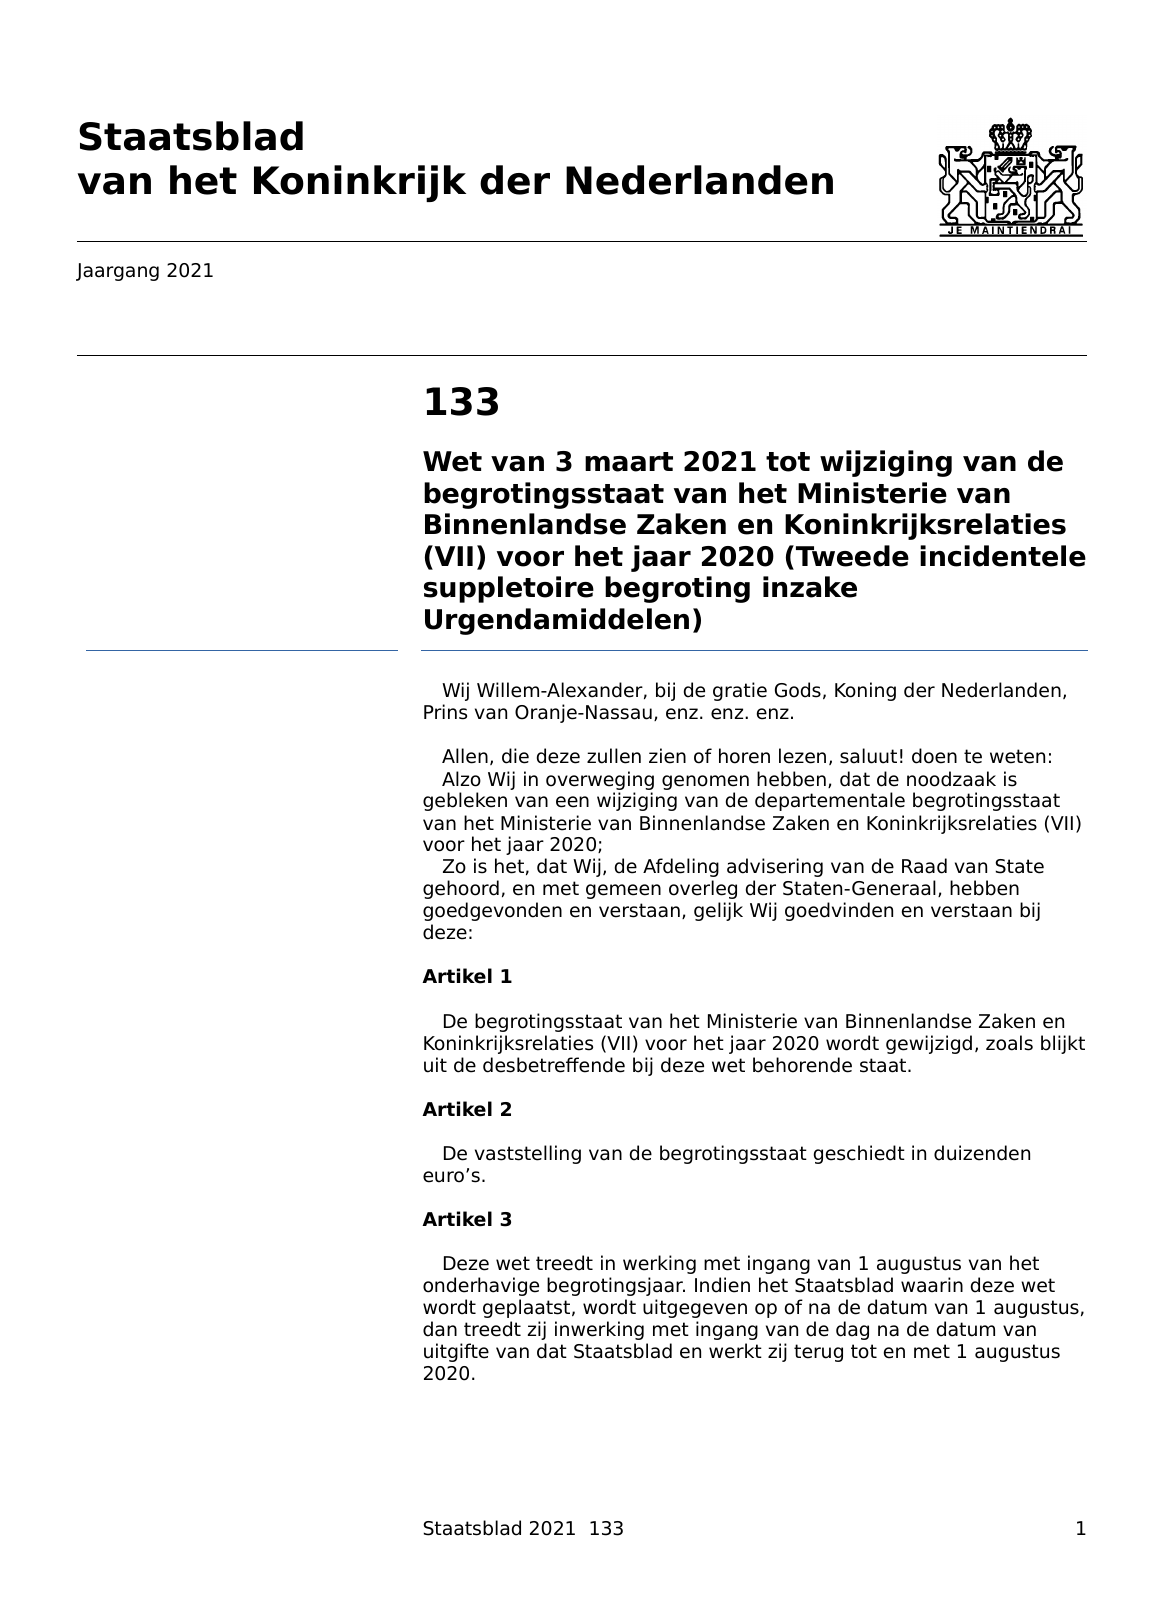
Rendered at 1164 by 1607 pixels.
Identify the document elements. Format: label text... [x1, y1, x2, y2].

subtitle Artikel 1 [422, 966, 1087, 988]
picture [936, 115, 1087, 240]
table_cell Jaargang 2021 [77, 242, 1087, 355]
text Wij Willem-Alexander, bij de gratie Gods, Koning der Nederlanden, Prins van Oranje-Nassau, enz. enz. enz. [422, 680, 1087, 724]
subtitle Artikel 3 [422, 1209, 1087, 1231]
text Allen, die deze zullen zien of horen lezen, saluut! doen te weten: [422, 746, 1087, 768]
text Alzo Wij in overweging genomen hebben, dat de noodzaak is gebleken van een wijziging van de departementale begrotingsstaat van het Ministerie van Binnenlandse Zaken en Koninkrijksrelaties (VII) voor het jaar 2020; [422, 768, 1087, 856]
text De begrotingsstaat van het Ministerie van Binnenlandse Zaken en Koninkrijksrelaties (VII) voor het jaar 2020 wordt gewijzigd, zoals blijkt uit de desbetreffende bij deze wet behorende staat. [422, 1011, 1087, 1077]
subtitle 133 [422, 381, 1087, 424]
text Deze wet treedt in werking met ingang van 1 augustus van het onderhavige begrotingsjaar. Indien het Staatsblad waarin deze wet wordt geplaatst, wordt uitgegeven op of na de datum van 1 augustus, dan treedt zij inwerking met ingang van de dag na de datum van uitgifte van dat Staatsblad en werkt zij terug tot en met 1 augustus 2020. [422, 1253, 1087, 1385]
text Wet van 3 maart 2021 tot wijziging van de begrotingsstaat van het Ministerie van Binnenlandse Zaken en Koninkrijksrelaties (VII) voor het jaar 2020 (Tweede incidentele suppletoire begroting inzake Urgendamiddelen) [422, 447, 1087, 636]
table_header [886, 100, 1087, 241]
text Zo is het, dat Wij, de Afdeling advisering van de Raad van State gehoord, en met gemeen overleg der Staten-Generaal, hebben goedgevonden en verstaan, gelijk Wij goedvinden en verstaan bij deze: [422, 856, 1087, 944]
subtitle Artikel 2 [422, 1099, 1087, 1121]
table_header Staatsblad van het Koninkrijk der Nederlanden [77, 100, 886, 241]
text De vaststelling van de begrotingsstaat geschiedt in duizenden euro’s. [422, 1143, 1087, 1187]
